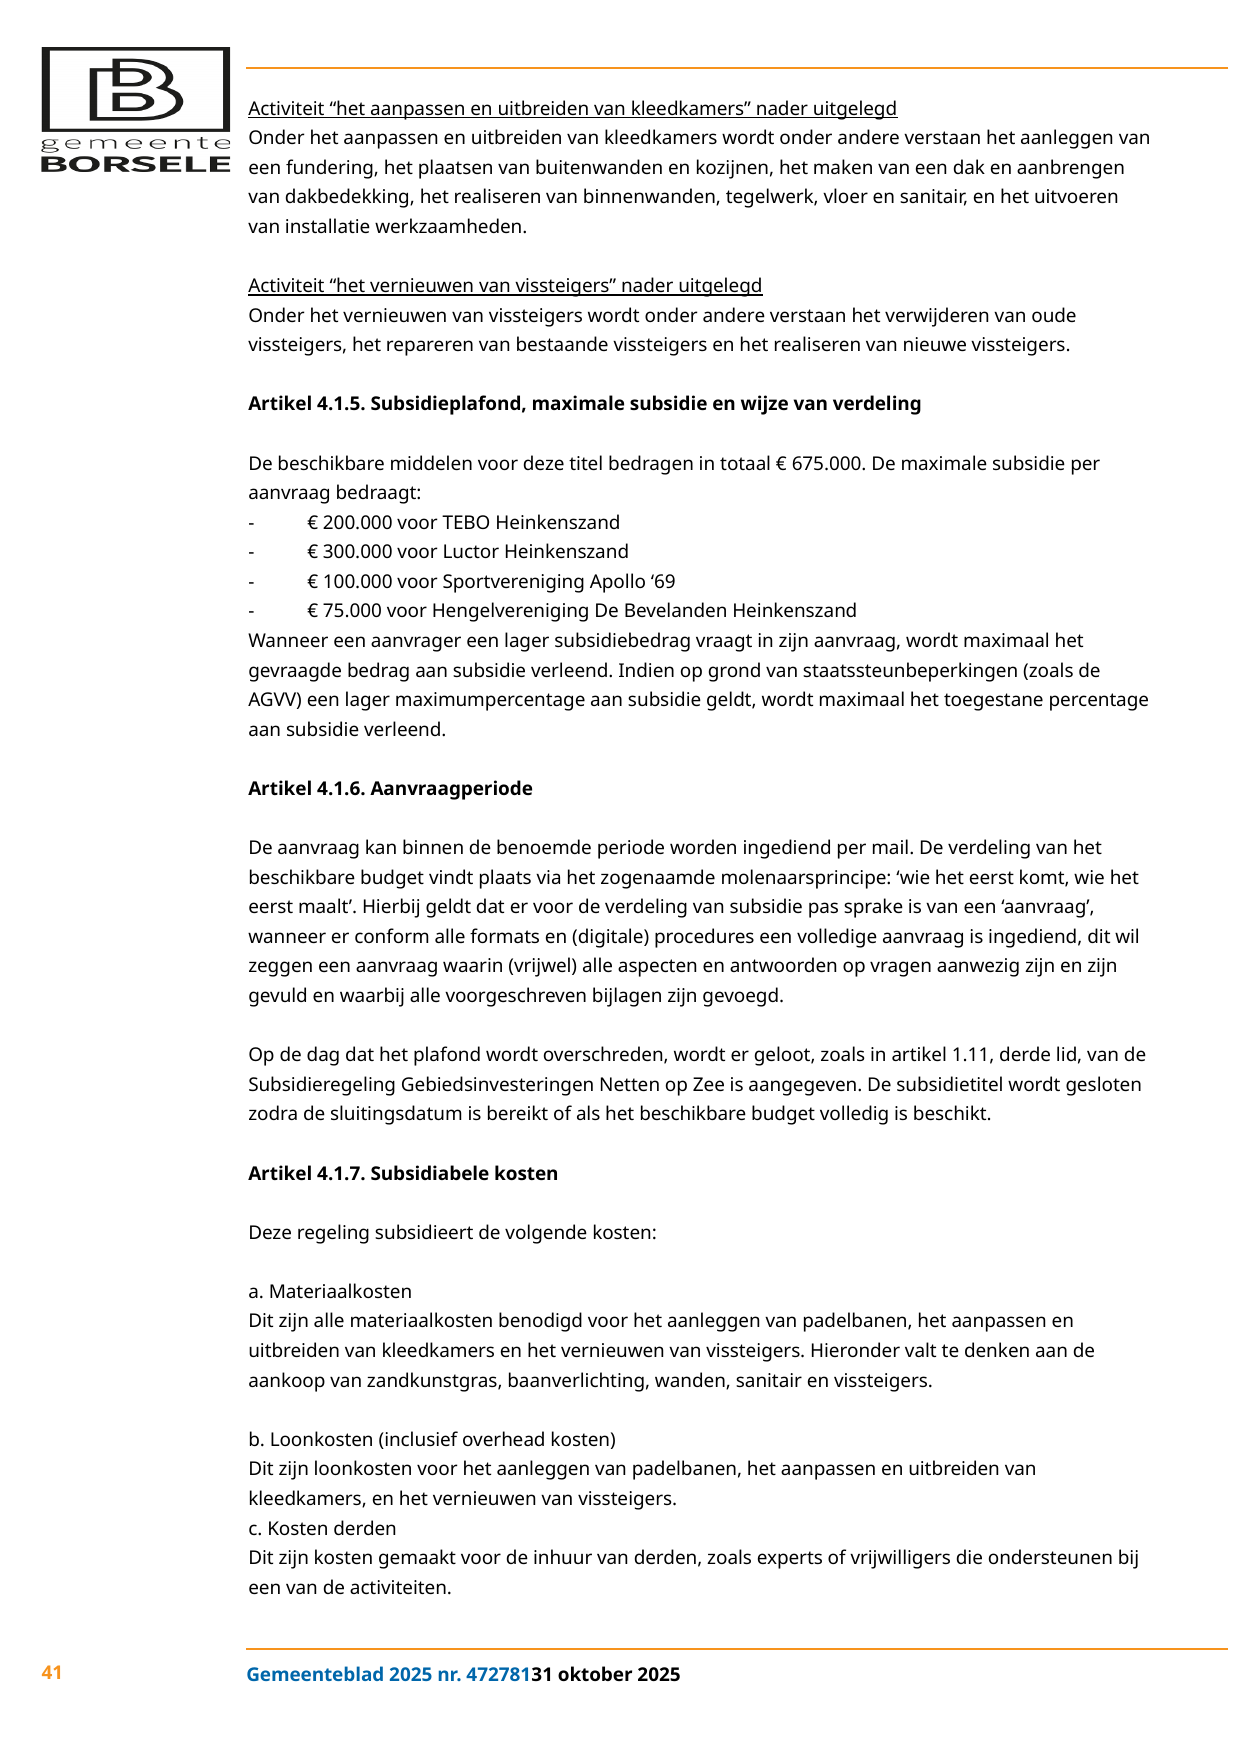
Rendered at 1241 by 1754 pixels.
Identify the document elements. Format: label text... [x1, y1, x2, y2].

text Op de dag dat het plafond wordt overschreden, wordt er geloot, zoals in artikel 1.11, derde lid, van de Subsidieregeling Gebiedsinvesteringen Netten op Zee is aangegeven. De subsidietitel wordt gesloten zodra de sluitingsdatum is bereikt of als het beschikbare budget volledig is beschikt. [248, 1041, 1152, 1126]
list € 200.000 voor TEBO Heinkenszand [248, 509, 1152, 535]
picture [41, 47, 231, 172]
text a. Materiaalkosten [248, 1278, 1152, 1304]
text c. Kosten derden [248, 1515, 1152, 1541]
text Activiteit “het vernieuwen van vissteigers” nader uitgelegd [248, 272, 1152, 298]
list € 75.000 voor Hengelvereniging De Bevelanden Heinkenszand [248, 598, 1152, 623]
text Onder het aanpassen en uitbreiden van kleedkamers wordt onder andere verstaan het aanleggen van een fundering, het plaatsen van buitenwanden en kozijnen, het maken van een dak en aanbrengen van dakbedekking, het realiseren van binnenwanden, tegelwerk, vloer en sanitair, en het uitvoeren van installatie werkzaamheden. [248, 124, 1152, 239]
text Onder het vernieuwen van vissteigers wordt onder andere verstaan het verwijderen van oude vissteigers, het repareren van bestaande vissteigers en het realiseren van nieuwe vissteigers. [248, 302, 1152, 357]
text Activiteit “het aanpassen en uitbreiden van kleedkamers” nader uitgelegd [248, 95, 1152, 121]
text De beschikbare middelen voor deze titel bedragen in totaal € 675.000. De maximale subsidie per aanvraag bedraagt: [248, 450, 1152, 505]
text Artikel 4.1.5. Subsidieplafond, maximale subsidie en wijze van verdeling [248, 391, 1152, 416]
text Wanneer een aanvrager een lager subsidiebedrag vraagt in zijn aanvraag, wordt maximaal het gevraagde bedrag aan subsidie verleend. Indien op grond van staatssteunbeperkingen (zoals de AGVV) een lager maximumpercentage aan subsidie geldt, wordt maximaal het toegestane percentage aan subsidie verleend. [248, 627, 1152, 742]
list € 300.000 voor Luctor Heinkenszand [248, 538, 1152, 564]
text Artikel 4.1.7. Subsidiabele kosten [248, 1160, 1152, 1186]
text Artikel 4.1.6. Aanvraagperiode [248, 775, 1152, 801]
text b. Loonkosten (inclusief overhead kosten) [248, 1426, 1152, 1452]
text Deze regeling subsidieert de volgende kosten: [248, 1219, 1152, 1245]
text Dit zijn kosten gemaakt voor de inhuur van derden, zoals experts of vrijwilligers die ondersteunen bij een van de activiteiten. [248, 1544, 1152, 1600]
text Dit zijn loonkosten voor het aanleggen van padelbanen, het aanpassen en uitbreiden van kleedkamers, en het vernieuwen van vissteigers. [248, 1456, 1152, 1511]
list € 100.000 voor Sportvereniging Apollo ‘69 [248, 568, 1152, 594]
text Dit zijn alle materiaalkosten benodigd voor het aanleggen van padelbanen, het aanpassen en uitbreiden van kleedkamers en het vernieuwen van vissteigers. Hieronder valt te denken aan de aankoop van zandkunstgras, baanverlichting, wanden, sanitair en vissteigers. [248, 1308, 1152, 1393]
text De aanvraag kan binnen de benoemde periode worden ingediend per mail. De verdeling van het beschikbare budget vindt plaats via het zogenaamde molenaarsprincipe: ‘wie het eerst komt, wie het eerst maalt’. Hierbij geldt dat er voor de verdeling van subsidie pas sprake is van een ‘aanvraag’, wanneer er conform alle formats en (digitale) procedures een volledige aanvraag is ingediend, dit wil zeggen een aanvraag waarin (vrijwel) alle aspecten en antwoorden op vragen aanwezig zijn en zijn gevuld en waarbij alle voorgeschreven bijlagen zijn gevoegd. [248, 834, 1152, 1008]
